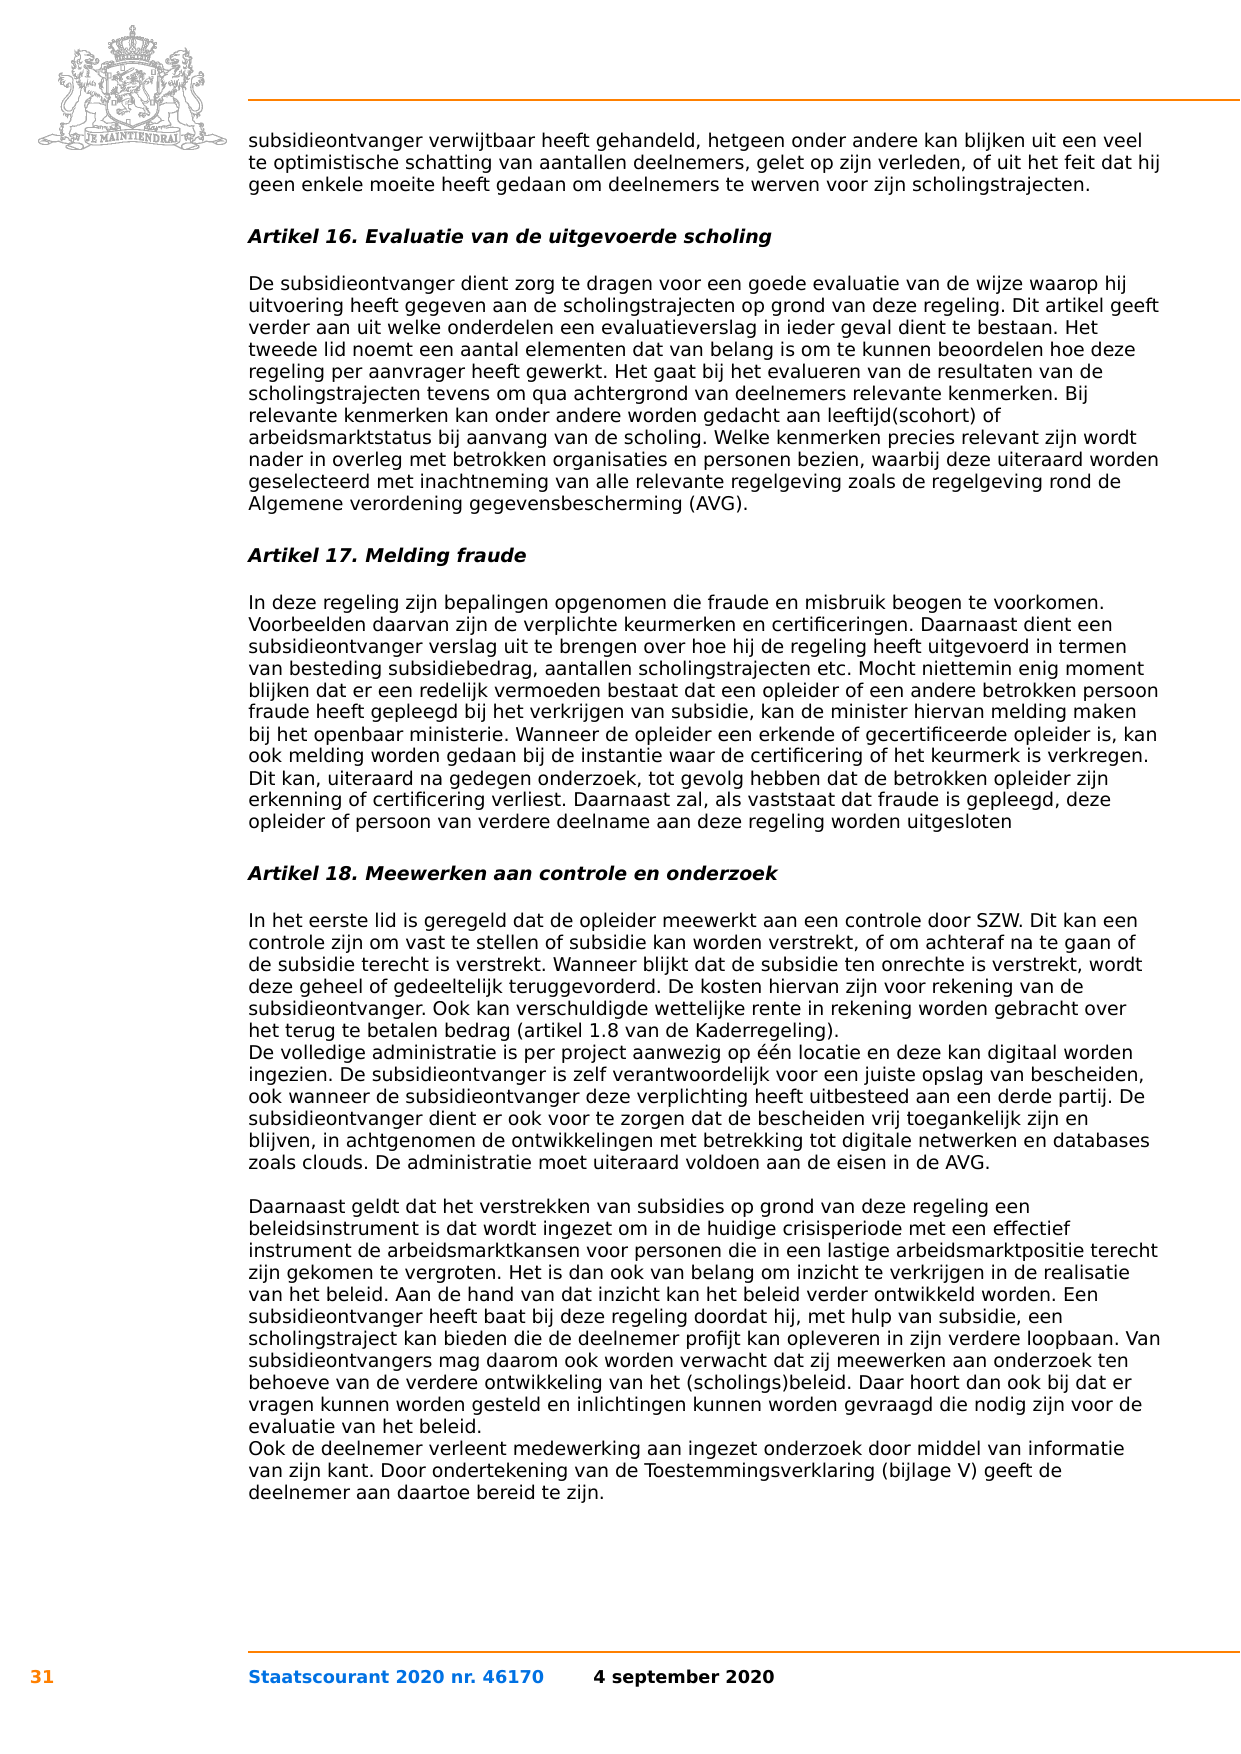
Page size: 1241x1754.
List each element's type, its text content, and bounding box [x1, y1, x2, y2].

subtitle Artikel 16. Evaluatie van de uitgevoerde scholing [248, 226, 1163, 248]
subtitle Artikel 17. Melding fraude [248, 544, 1163, 567]
text Ook de deelnemer verleent medewerking aan ingezet onderzoek door middel van informatie van zijn kant. Door ondertekening van de Toestemmingsverklaring (bijlage V) geeft de deelnemer aan daartoe bereid te zijn. [248, 1438, 1163, 1504]
text subsidieontvanger verwijtbaar heeft gehandeld, hetgeen onder andere kan blijken uit een veel te optimistische schatting van aantallen deelnemers, gelet op zijn verleden, of uit het feit dat hij geen enkele moeite heeft gedaan om deelnemers te werven voor zijn scholingstrajecten. [248, 130, 1163, 196]
text In deze regeling zijn bepalingen opgenomen die fraude en misbruik beogen te voorkomen. Voorbeelden daarvan zijn de verplichte keurmerken en certificeringen. Daarnaast dient een subsidieontvanger verslag uit te brengen over hoe hij de regeling heeft uitgevoerd in termen van besteding subsidiebedrag, aantallen scholingstrajecten etc. Mocht niettemin enig moment blijken dat er een redelijk vermoeden bestaat dat een opleider of een andere betrokken persoon fraude heeft gepleegd bij het verkrijgen van subsidie, kan de minister hiervan melding maken bij het openbaar ministerie. Wanneer de opleider een erkende of gecertificeerde opleider is, kan ook melding worden gedaan bij de instantie waar de certificering of het keurmerk is verkregen. Dit kan, uiteraard na gedegen onderzoek, tot gevolg hebben dat de betrokken opleider zijn erkenning of certificering verliest. Daarnaast zal, als vaststaat dat fraude is gepleegd, deze opleider of persoon van verdere deelname aan deze regeling worden uitgesloten [248, 592, 1163, 833]
text In het eerste lid is geregeld dat de opleider meewerkt aan een controle door SZW. Dit kan een controle zijn om vast te stellen of subsidie kan worden verstrekt, of om achteraf na te gaan of de subsidie terecht is verstrekt. Wanneer blijkt dat de subsidie ten onrechte is verstrekt, wordt deze geheel of gedeeltelijk teruggevorderd. De kosten hiervan zijn voor rekening van de subsidieontvanger. Ook kan verschuldigde wettelijke rente in rekening worden gebracht over het terug te betalen bedrag (artikel 1.8 van de Kaderregeling). [248, 910, 1163, 1042]
text De volledige administratie is per project aanwezig op één locatie en deze kan digitaal worden ingezien. De subsidieontvanger is zelf verantwoordelijk voor een juiste opslag van bescheiden, ook wanneer de subsidieontvanger deze verplichting heeft uitbesteed aan een derde partij. De subsidieontvanger dient er ook voor te zorgen dat de bescheiden vrij toegankelijk zijn en blijven, in achtgenomen de ontwikkelingen met betrekking tot digitale netwerken en databases zoals clouds. De administratie moet uiteraard voldoen aan de eisen in de AVG. [248, 1042, 1163, 1174]
text Daarnaast geldt dat het verstrekken van subsidies op grond van deze regeling een beleidsinstrument is dat wordt ingezet om in de huidige crisisperiode met een effectief instrument de arbeidsmarktkansen voor personen die in een lastige arbeidsmarktpositie terecht zijn gekomen te vergroten. Het is dan ook van belang om inzicht te verkrijgen in de realisatie van het beleid. Aan de hand van dat inzicht kan het beleid verder ontwikkeld worden. Een subsidieontvanger heeft baat bij deze regeling doordat hij, met hulp van subsidie, een scholingstraject kan bieden die de deelnemer profijt kan opleveren in zijn verdere loopbaan. Van subsidieontvangers mag daarom ook worden verwacht dat zij meewerken aan onderzoek ten behoeve van de verdere ontwikkeling van het (scholings)beleid. Daar hoort dan ook bij dat er vragen kunnen worden gesteld en inlichtingen kunnen worden gevraagd die nodig zijn voor de evaluatie van het beleid. [248, 1196, 1163, 1438]
subtitle Artikel 18. Meewerken aan controle en onderzoek [248, 863, 1163, 885]
picture [38, 25, 227, 150]
text De subsidieontvanger dient zorg te dragen voor een goede evaluatie van de wijze waarop hij uitvoering heeft gegeven aan de scholingstrajecten op grond van deze regeling. Dit artikel geeft verder aan uit welke onderdelen een evaluatieverslag in ieder geval dient te bestaan. Het tweede lid noemt een aantal elementen dat van belang is om te kunnen beoordelen hoe deze regeling per aanvrager heeft gewerkt. Het gaat bij het evalueren van de resultaten van de scholingstrajecten tevens om qua achtergrond van deelnemers relevante kenmerken. Bij relevante kenmerken kan onder andere worden gedacht aan leeftijd(scohort) of arbeidsmarktstatus bij aanvang van de scholing. Welke kenmerken precies relevant zijn wordt nader in overleg met betrokken organisaties en personen bezien, waarbij deze uiteraard worden geselecteerd met inachtneming van alle relevante regelgeving zoals de regelgeving rond de Algemene verordening gegevensbescherming (AVG). [248, 273, 1163, 514]
